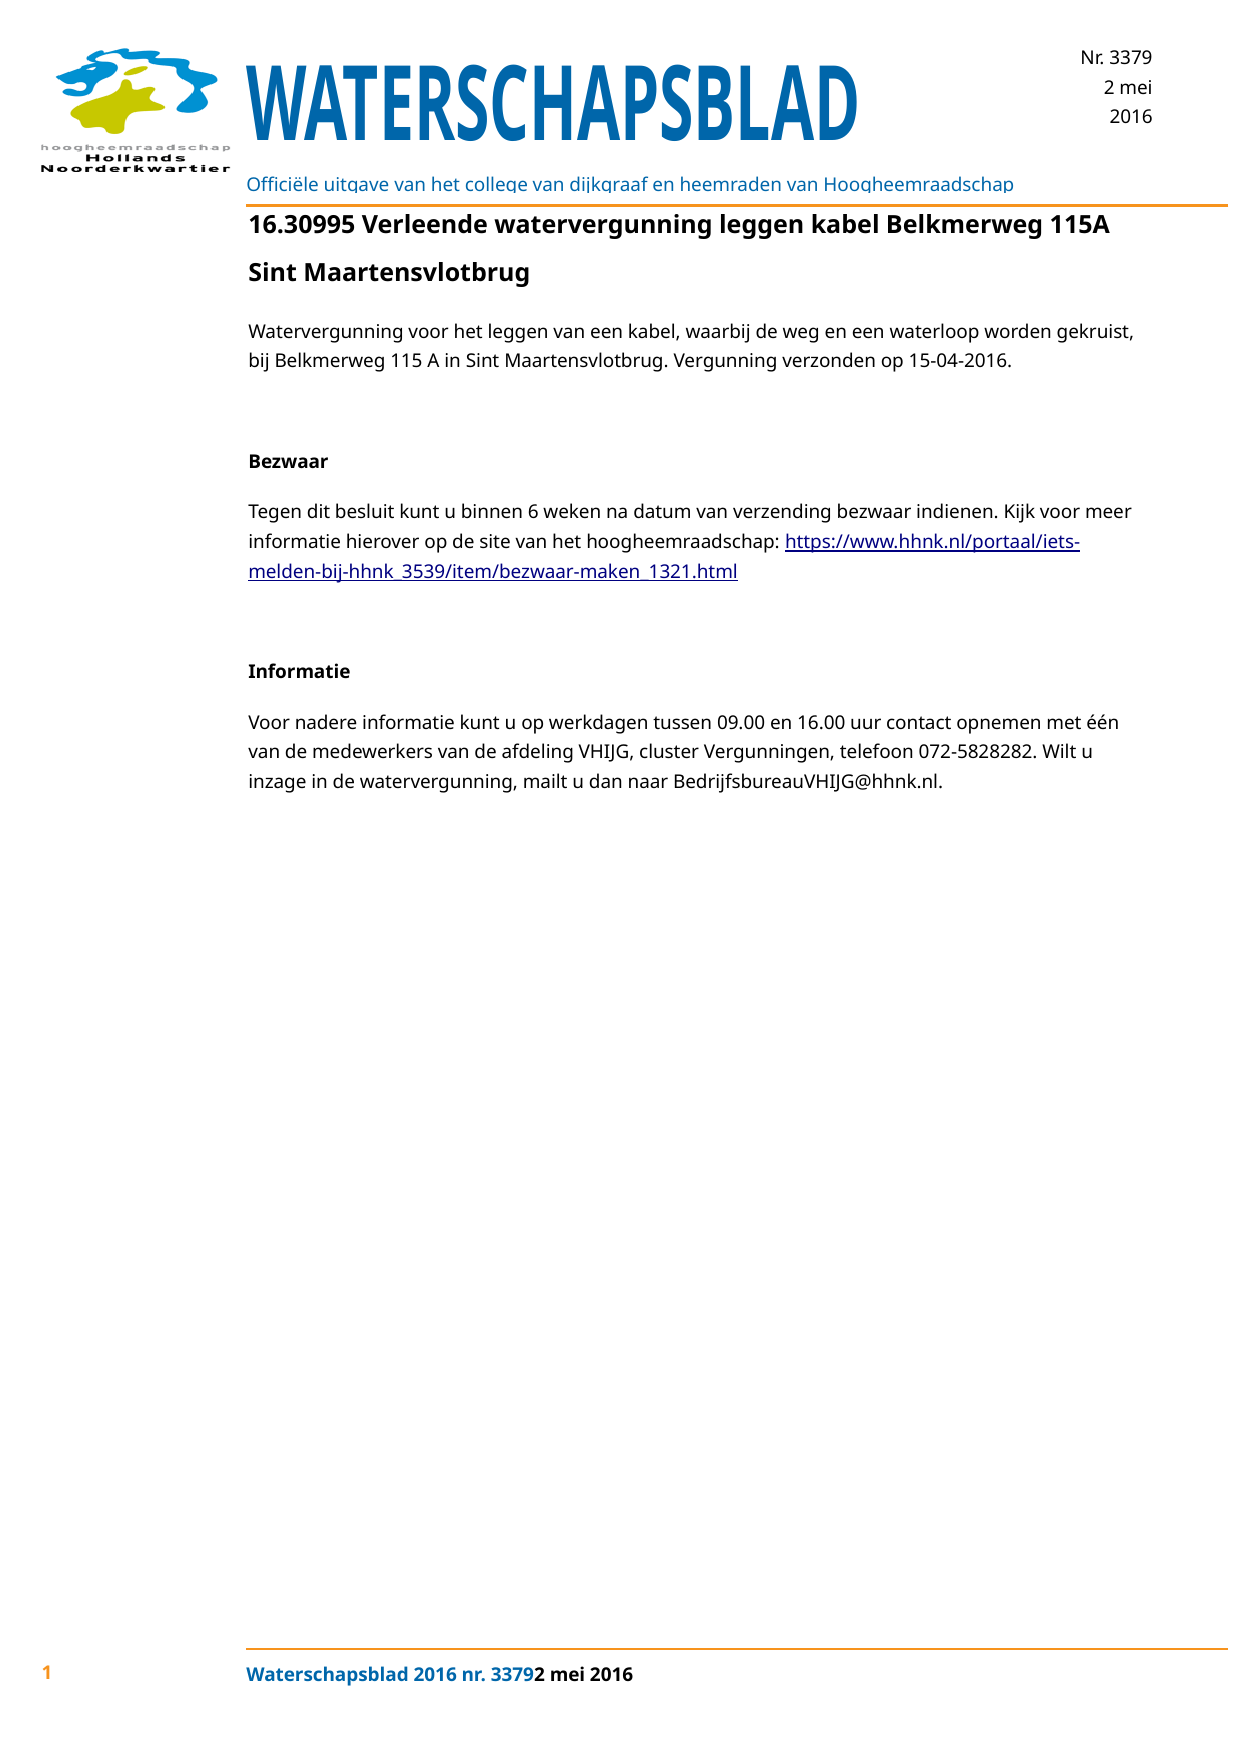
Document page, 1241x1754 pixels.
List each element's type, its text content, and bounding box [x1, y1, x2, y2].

text 16.30995 Verleende watervergunning leggen kabel Belkmerweg 115A Sint Maartensvlotbrug [248, 207, 1152, 288]
text Tegen dit besluit kunt u binnen 6 weken na datum van verzending bezwaar indienen. Kijk voor meer informatie hierover op de site van het hoogheemraadschap: https://www.hhnk.nl/portaal/iets-melden-bij-hhnk_3539/item/bezwaar-maken_1321.html [248, 499, 1152, 584]
text Informatie [248, 659, 1152, 684]
text Bezwaar [248, 448, 1152, 474]
text Watervergunning voor het leggen van een kabel, waarbij de weg en een waterloop worden gekruist, bij Belkmerweg 115 A in Sint Maartensvlotbrug. Vergunning verzonden op 15-04-2016. [248, 318, 1152, 373]
picture [41, 47, 231, 172]
text Voor nadere informatie kunt u op werkdagen tussen 09.00 en 16.00 uur contact opnemen met één van de medewerkers van de afdeling VHIJG, cluster Vergunningen, telefoon 072-5828282. Wilt u inzage in de watervergunning, mailt u dan naar BedrijfsbureauVHIJG@hhnk.nl. [248, 709, 1152, 794]
